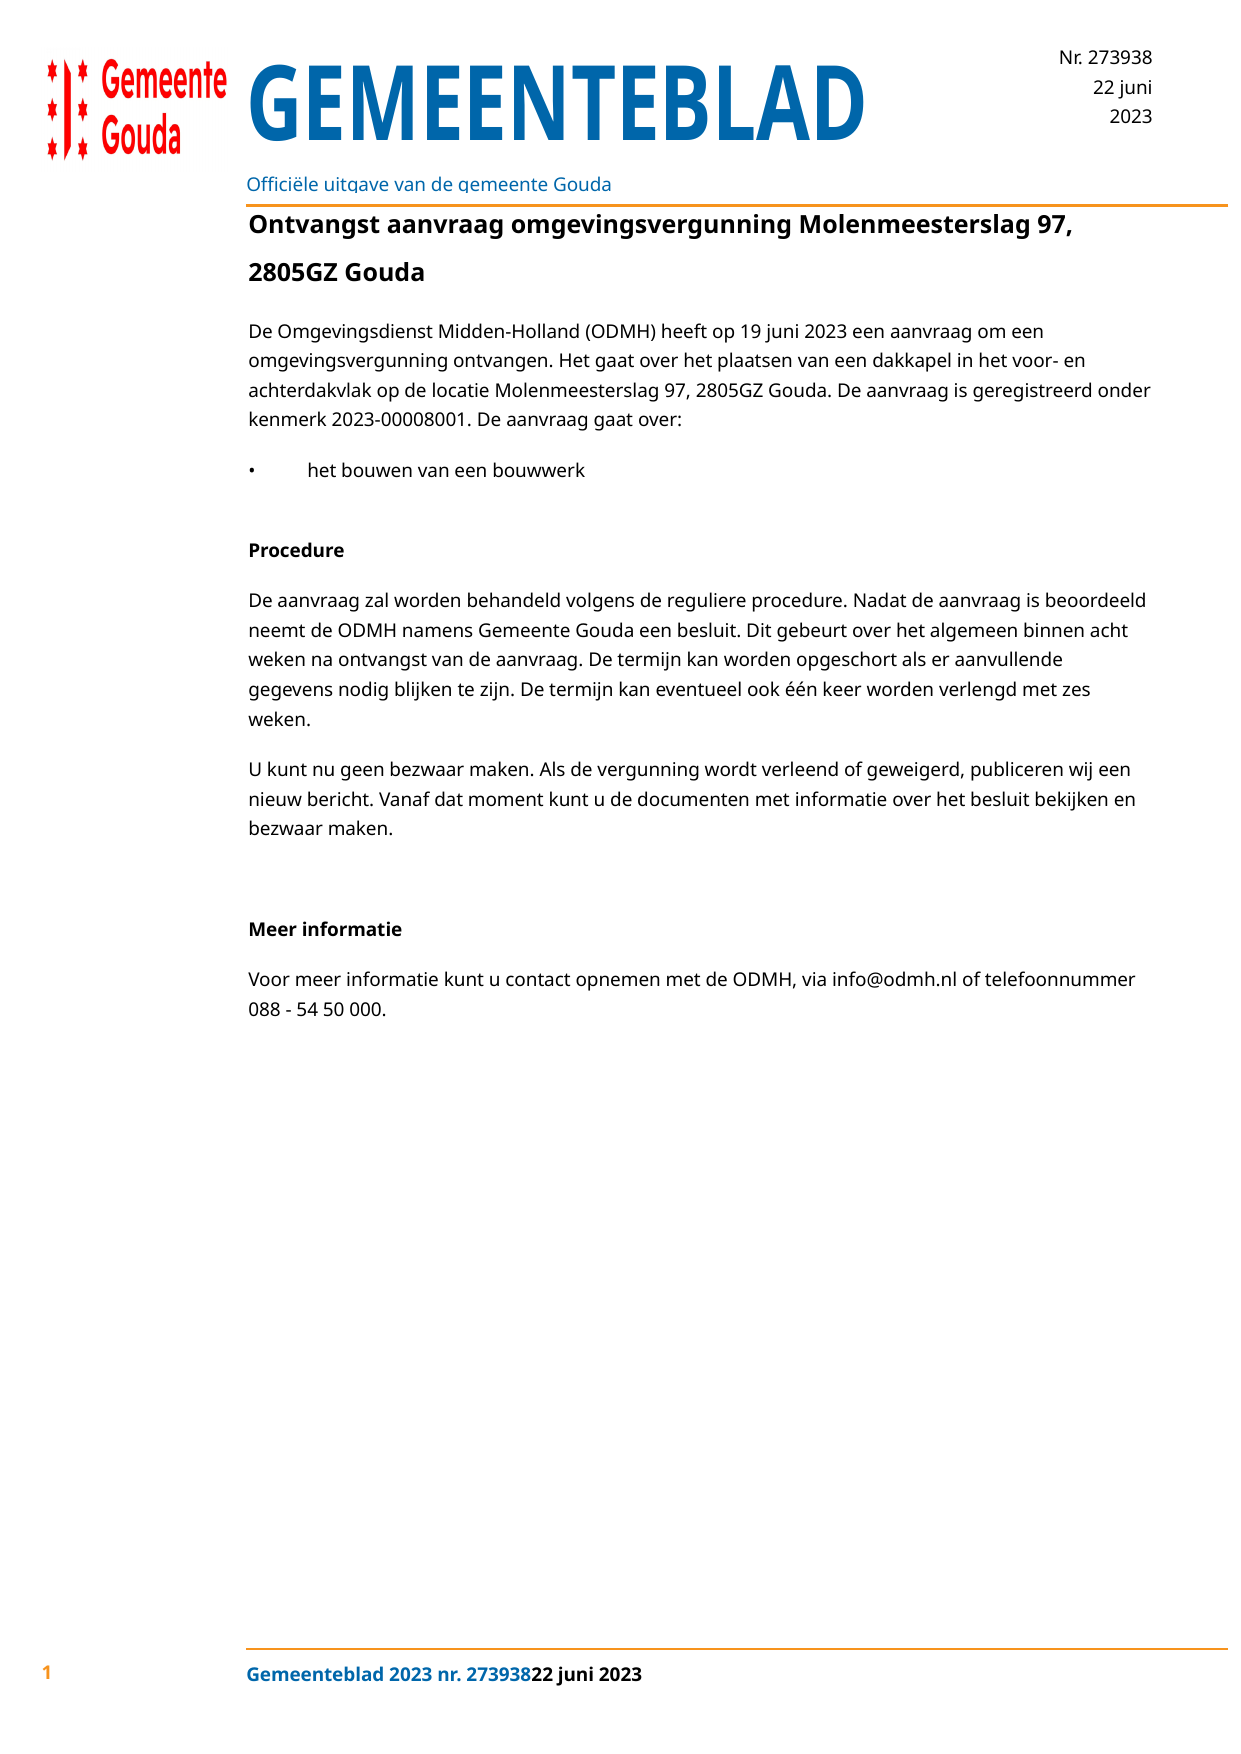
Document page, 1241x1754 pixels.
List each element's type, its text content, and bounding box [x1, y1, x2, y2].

picture [41, 47, 231, 172]
text De Omgevingsdienst Midden-Holland (ODMH) heeft op 19 juni 2023 een aanvraag om een omgevingsvergunning ontvangen. Het gaat over het plaatsen van een dakkapel in het voor- en achterdakvlak op de locatie Molenmeesterslag 97, 2805GZ Gouda. De aanvraag is geregistreerd onder kenmerk 2023-00008001. De aanvraag gaat over: [248, 318, 1152, 432]
text Ontvangst aanvraag omgevingsvergunning Molenmeesterslag 97, 2805GZ Gouda [248, 207, 1152, 288]
text De aanvraag zal worden behandeld volgens de reguliere procedure. Nadat de aanvraag is beoordeeld neemt de ODMH namens Gemeente Gouda een besluit. Dit gebeurt over het algemeen binnen acht weken na ontvangst van de aanvraag. De termijn kan worden opgeschort als er aanvullende gegevens nodig blijken te zijn. De termijn kan eventueel ook één keer worden verlengd met zes weken. [248, 587, 1152, 732]
list het bouwen van een bouwwerk [248, 457, 1152, 483]
text U kunt nu geen bezwaar maken. Als de vergunning wordt verleend of geweigerd, publiceren wij een nieuw bericht. Vanaf dat moment kunt u de documenten met informatie over het besluit bekijken en bezwaar maken. [248, 756, 1152, 841]
text Procedure [248, 537, 1152, 563]
text Voor meer informatie kunt u contact opnemen met de ODMH, via info@odmh.nl of telefoonnummer 088 - 54 50 000. [248, 967, 1152, 1022]
text Meer informatie [248, 916, 1152, 942]
